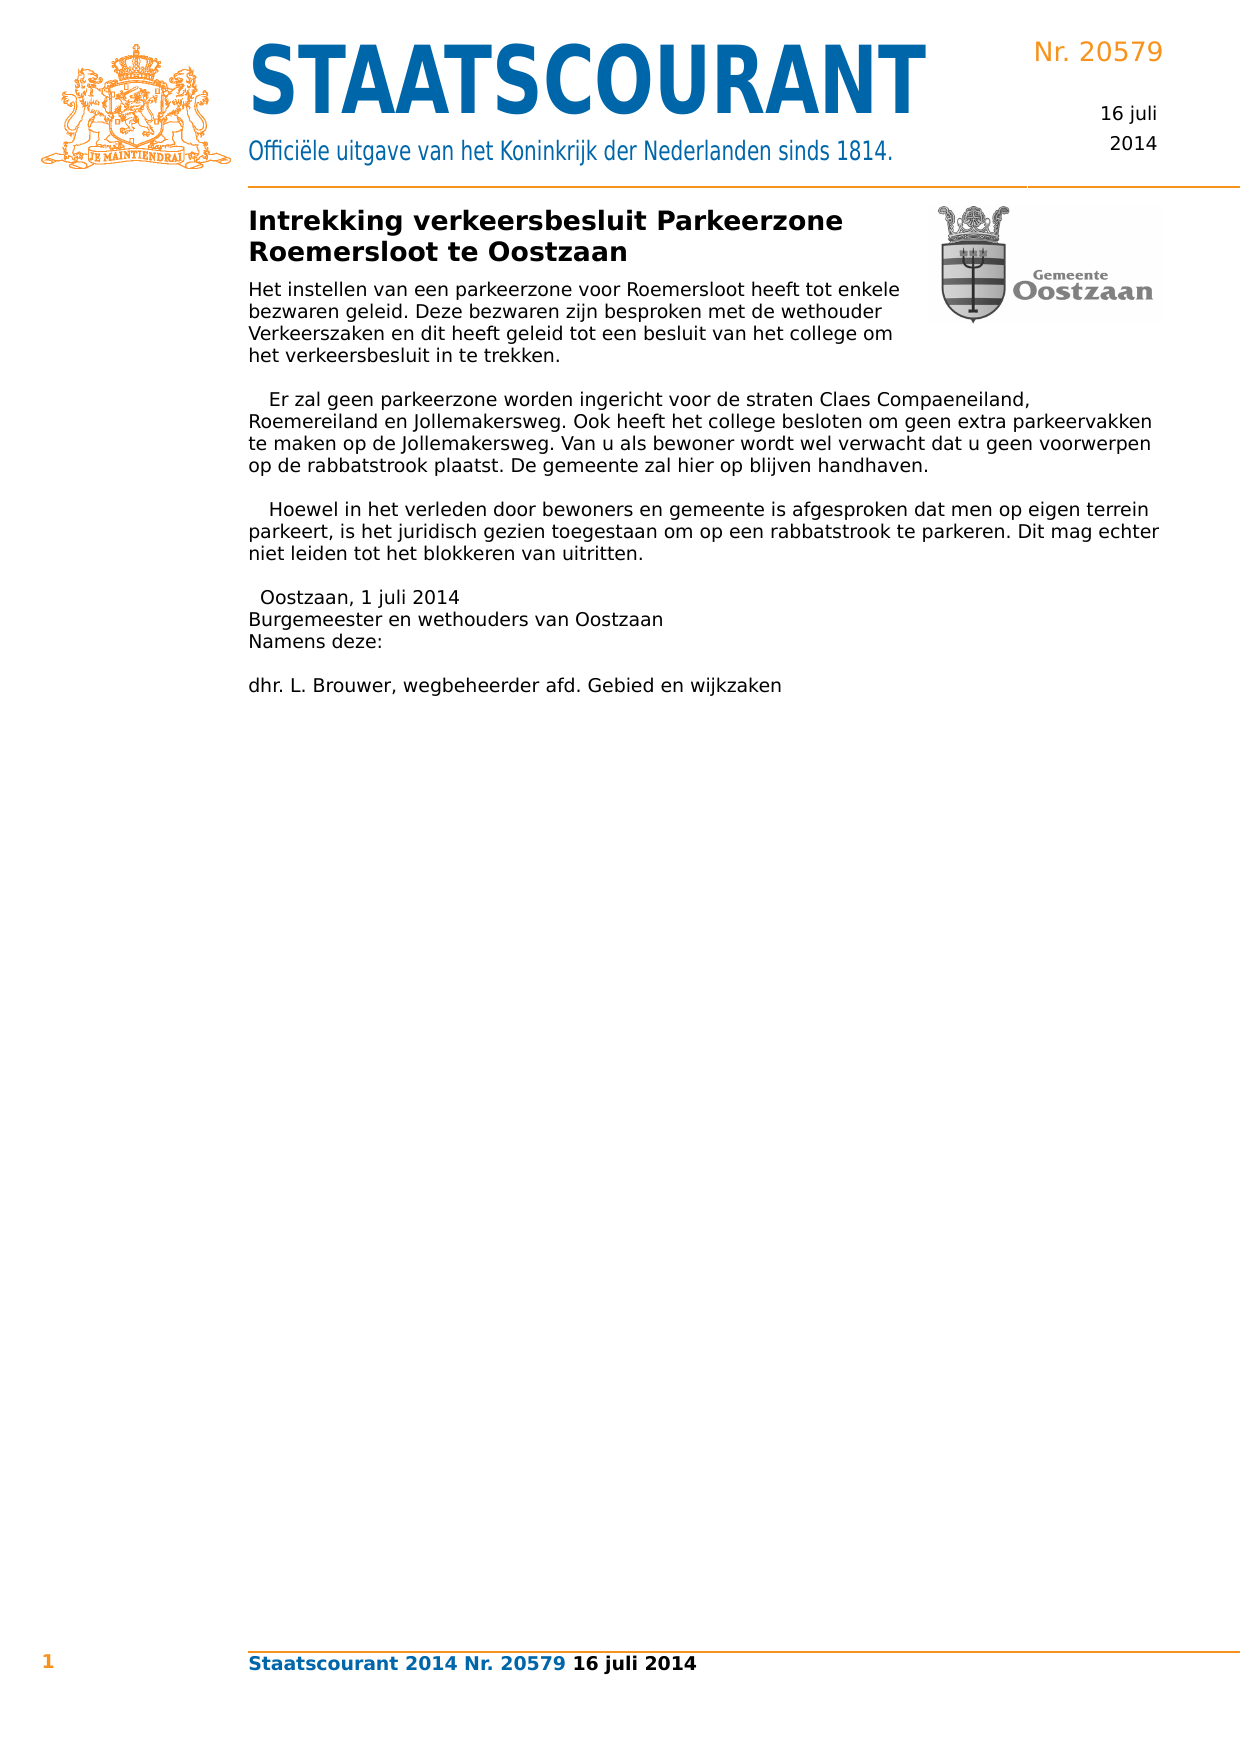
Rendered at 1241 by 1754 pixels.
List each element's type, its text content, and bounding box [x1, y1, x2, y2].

picture [41, 44, 231, 169]
subtitle Intrekking verkeersbesluit Parkeerzone Roemersloot te Oostzaan [248, 206, 927, 268]
picture [927, 205, 1164, 324]
text Oostzaan, 1 juli 2014 [248, 587, 1163, 609]
text Hoewel in het verleden door bewoners en gemeente is afgesproken dat men op eigen terrein parkeert, is het juridisch gezien toegestaan om op een rabbatstrook te parkeren. Dit mag echter niet leiden tot het blokkeren van uitritten. [248, 499, 1163, 565]
text Burgemeester en wethouders van Oostzaan [248, 609, 1163, 631]
text Er zal geen parkeerzone worden ingericht voor de straten Claes Compaeneiland, Roemereiland en Jollemakersweg. Ook heeft het college besloten om geen extra parkeervakken te maken op de Jollemakersweg. Van u als bewoner wordt wel verwacht dat u geen voorwerpen op de rabbatstrook plaatst. De gemeente zal hier op blijven handhaven. [248, 389, 1163, 477]
text dhr. L. Brouwer, wegbeheerder afd. Gebied en wijkzaken [248, 675, 1163, 697]
text Het instellen van een parkeerzone voor Roemersloot heeft tot enkele bezwaren geleid. Deze bezwaren zijn besproken met de wethouder Verkeerszaken en dit heeft geleid tot een besluit van het college om het verkeersbesluit in te trekken. [248, 279, 1163, 367]
text Namens deze: [248, 631, 1163, 653]
